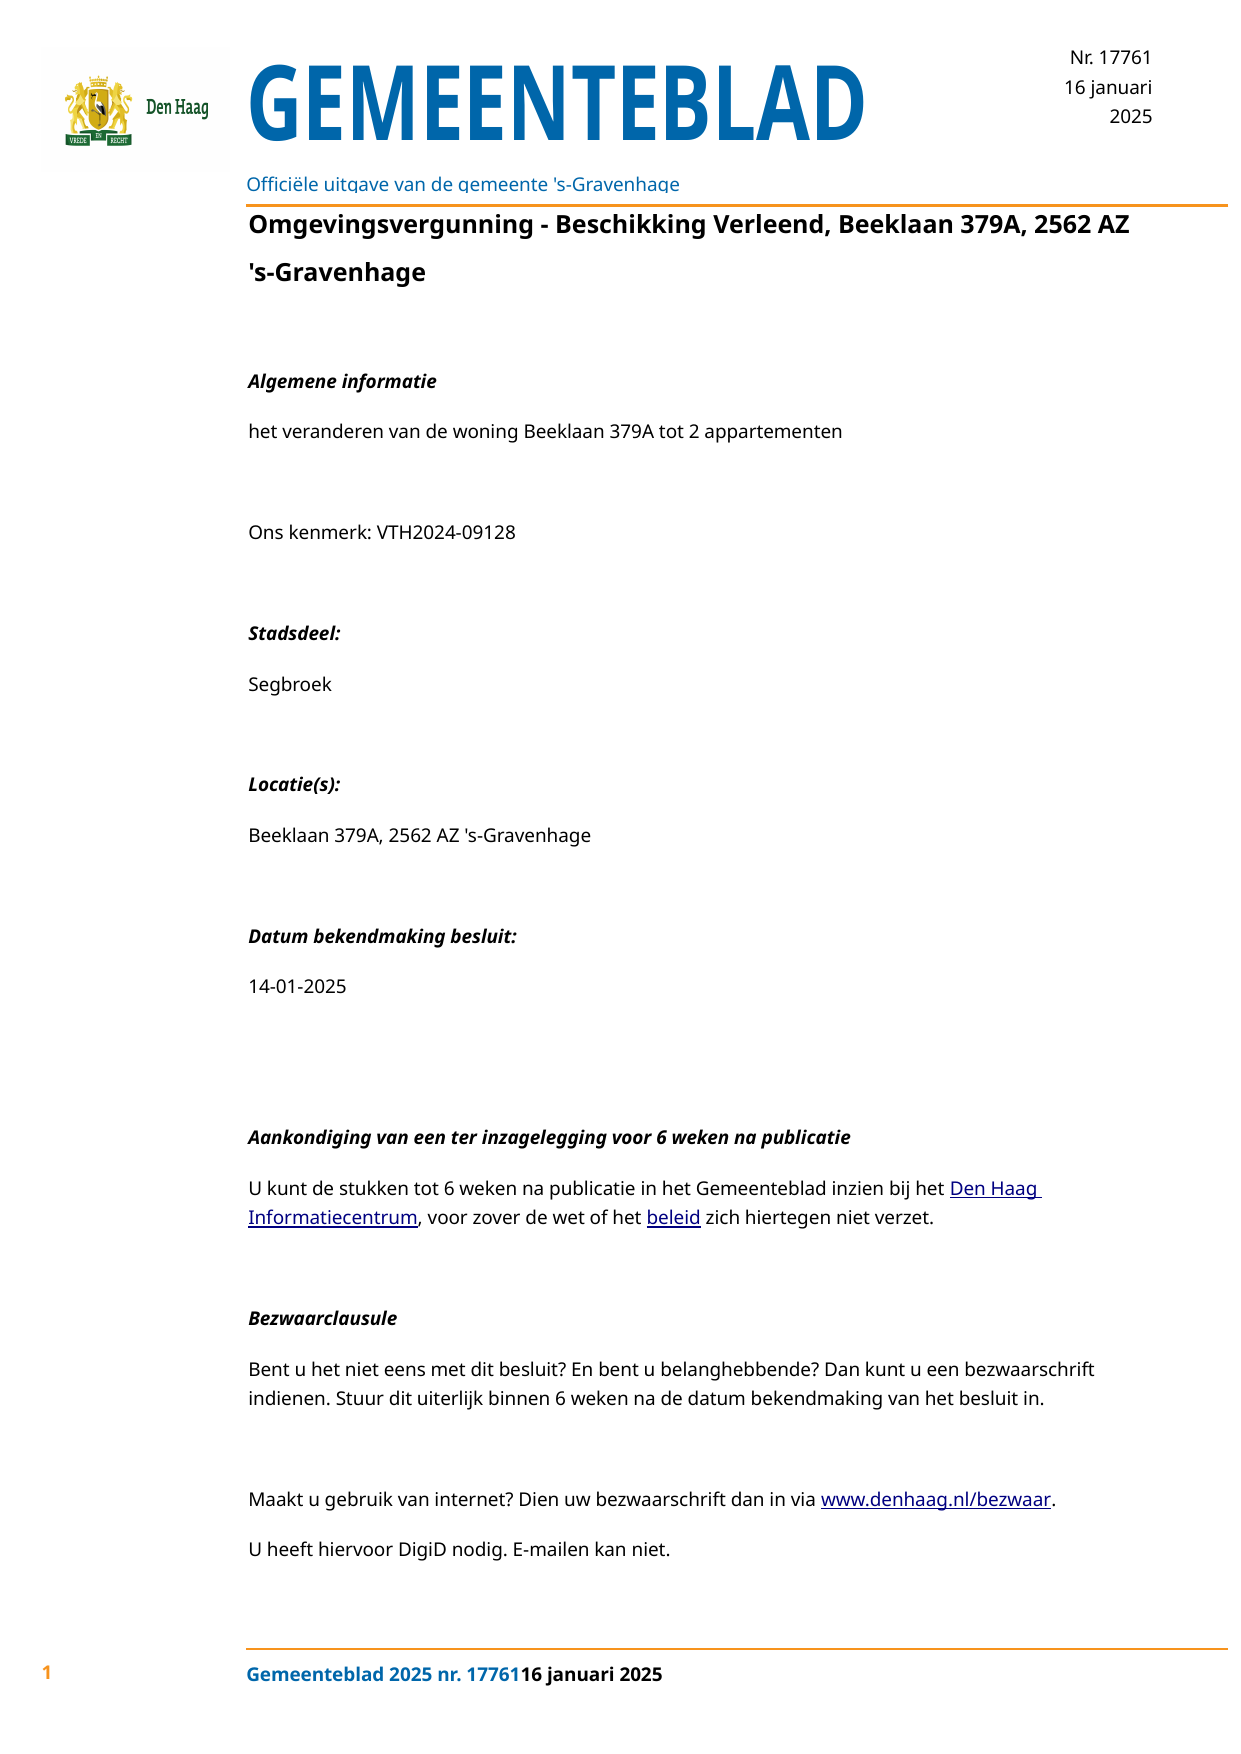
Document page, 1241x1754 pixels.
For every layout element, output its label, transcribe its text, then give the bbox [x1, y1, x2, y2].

text Ons kenmerk: VTH2024-09128 [248, 519, 1152, 545]
text U heeft hiervoor DigiD nodig. E-mailen kan niet. [248, 1537, 1152, 1562]
text Locatie(s): [248, 772, 1152, 797]
text Bent u het niet eens met dit besluit? En bent u belanghebbende? Dan kunt u een bezwaarschrift indienen. Stuur dit uiterlijk binnen 6 weken na de datum bekendmaking van het besluit in. [248, 1356, 1152, 1411]
text Datum bekendmaking besluit: [248, 923, 1152, 949]
text U kunt de stukken tot 6 weken na publicatie in het Gemeenteblad inzien bij het Den Haag Informatiecentrum, voor zover de wet of het beleid zich hiertegen niet verzet. [248, 1175, 1152, 1230]
text Maakt u gebruik van internet? Dien uw bezwaarschrift dan in via www.denhaag.nl/bezwaar. [248, 1486, 1152, 1512]
text Segbroek [248, 671, 1152, 697]
text Bezwaarclausule [248, 1305, 1152, 1331]
text Aankondiging van een ter inzagelegging voor 6 weken na publicatie [248, 1124, 1152, 1150]
text Omgevingsvergunning - Beschikking Verleend, Beeklaan 379A, 2562 AZ 's-Gravenhage [248, 207, 1152, 288]
text 14-01-2025 [248, 973, 1152, 999]
text het veranderen van de woning Beeklaan 379A tot 2 appartementen [248, 419, 1152, 444]
text Algemene informatie [248, 368, 1152, 394]
text Beeklaan 379A, 2562 AZ 's-Gravenhage [248, 822, 1152, 848]
text Stadsdeel: [248, 620, 1152, 646]
picture [41, 47, 231, 172]
